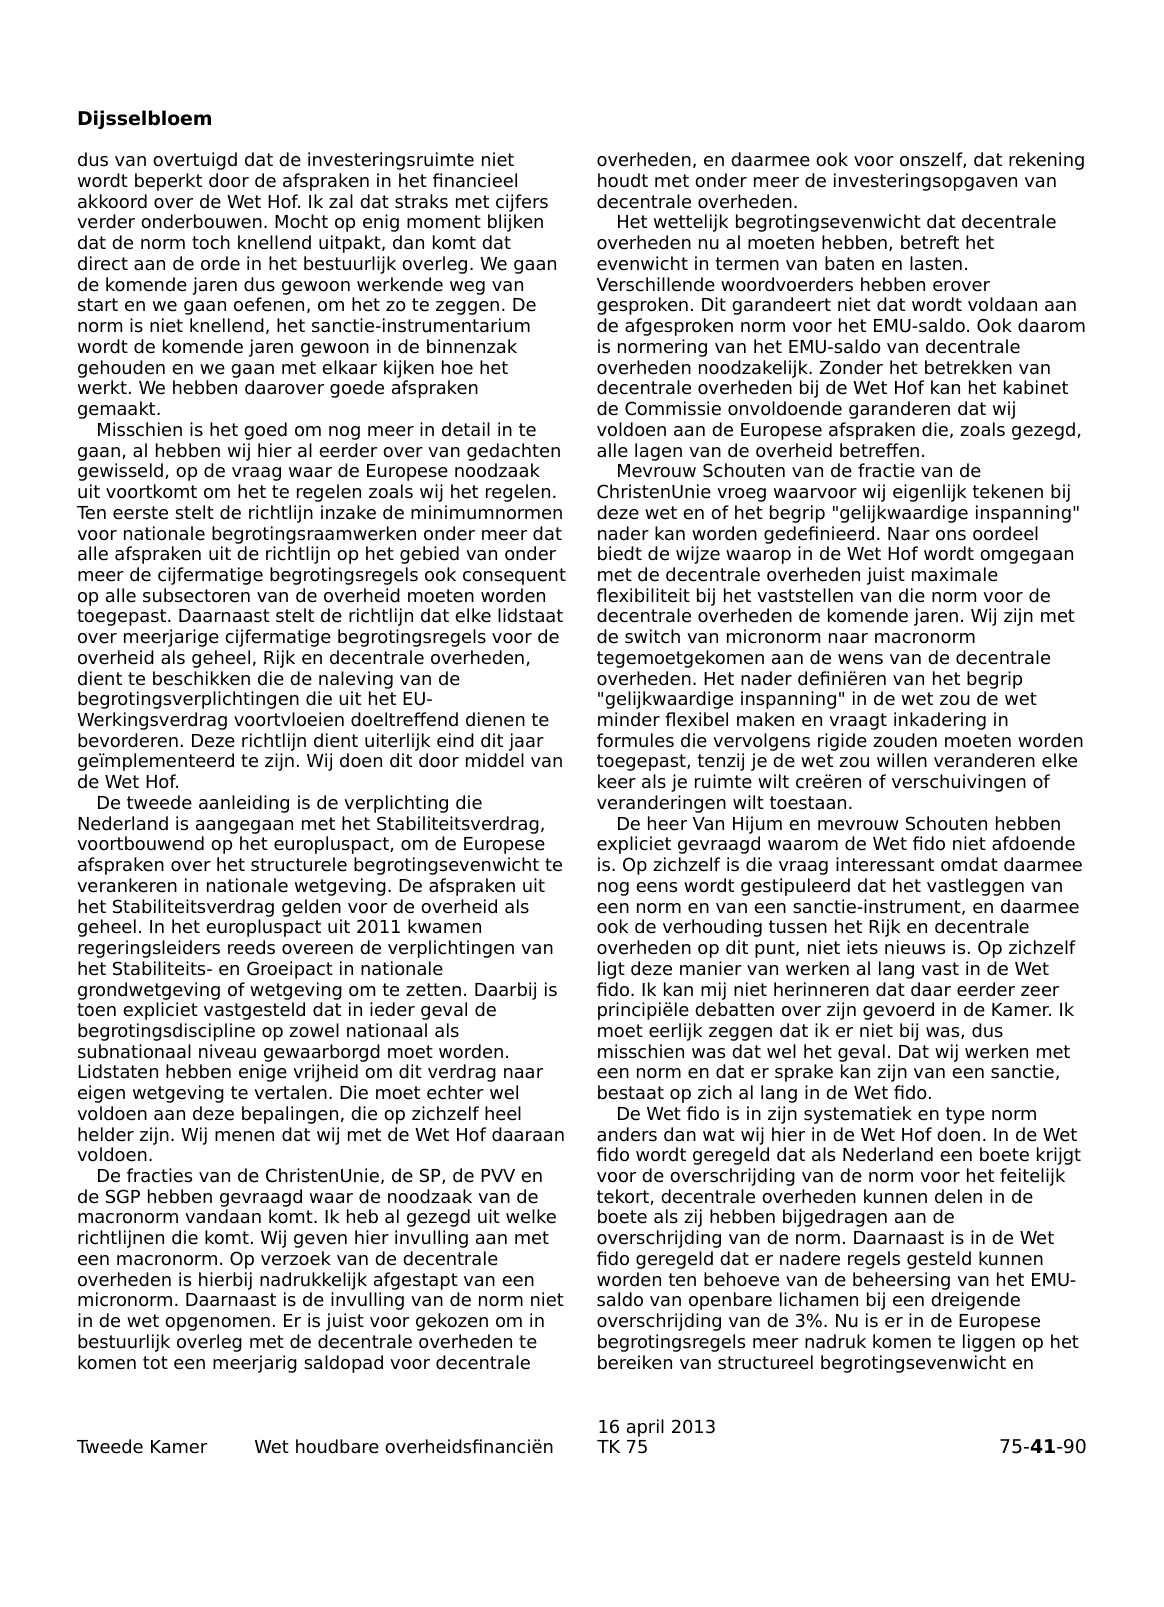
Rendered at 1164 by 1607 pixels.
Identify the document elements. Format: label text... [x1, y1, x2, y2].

text De heer Van Hijum en mevrouw Schouten hebben expliciet gevraagd waarom de Wet fido niet afdoende is. Op zichzelf is die vraag interessant omdat daarmee nog eens wordt gestipuleerd dat het vastleggen van een norm en van een sanctie-instrument, en daarmee ook de verhouding tussen het Rijk en decentrale overheden op dit punt, niet iets nieuws is. Op zichzelf ligt deze manier van werken al lang vast in de Wet fido. Ik kan mij niet herinneren dat daar eerder zeer principiële debatten over zijn gevoerd in de Kamer. Ik moet eerlijk zeggen dat ik er niet bij was, dus misschien was dat wel het geval. Dat wij werken met een norm en dat er sprake kan zijn van een sanctie, bestaat op zich al lang in de Wet fido. [596, 813, 1087, 1104]
text dus van overtuigd dat de investeringsruimte niet wordt beperkt door de afspraken in het financieel akkoord over de Wet Hof. Ik zal dat straks met cijfers verder onderbouwen. Mocht op enig moment blijken dat de norm toch knellend uitpakt, dan komt dat direct aan de orde in het bestuurlijk overleg. We gaan de komende jaren dus gewoon werkende weg van start en we gaan oefenen, om het zo te zeggen. De norm is niet knellend, het sanctie-instrumentarium wordt de komende jaren gewoon in de binnenzak gehouden en we gaan met elkaar kijken hoe het werkt. We hebben daarover goede afspraken gemaakt. [77, 150, 567, 420]
text De Wet fido is in zijn systematiek en type norm anders dan wat wij hier in de Wet Hof doen. In de Wet fido wordt geregeld dat als Nederland een boete krijgt voor de overschrijding van de norm voor het feitelijk tekort, decentrale overheden kunnen delen in de boete als zij hebben bijgedragen aan de overschrijding van de norm. Daarnaast is in de Wet fido geregeld dat er nadere regels gesteld kunnen worden ten behoeve van de beheersing van het EMU-saldo van openbare lichamen bij een dreigende overschrijding van de 3%. Nu is er in de Europese begrotingsregels meer nadruk komen te liggen op het bereiken van structureel begrotingsevenwicht en [596, 1104, 1087, 1373]
text De fracties van de ChristenUnie, de SP, de PVV en de SGP hebben gevraagd waar de noodzaak van de macronorm vandaan komt. Ik heb al gezegd uit welke richtlijnen die komt. Wij geven hier invulling aan met een macronorm. Op verzoek van de decentrale overheden is hierbij nadrukkelijk afgestapt van een micronorm. Daarnaast is de invulling van de norm niet in de wet opgenomen. Er is juist voor gekozen om in bestuurlijk overleg met de decentrale overheden te komen tot een meerjarig saldopad voor decentrale [77, 1166, 567, 1373]
text Het wettelijk begrotingsevenwicht dat decentrale overheden nu al moeten hebben, betreft het evenwicht in termen van baten en lasten. Verschillende woordvoerders hebben erover gesproken. Dit garandeert niet dat wordt voldaan aan de afgesproken norm voor het EMU-saldo. Ook daarom is normering van het EMU-saldo van decentrale overheden noodzakelijk. Zonder het betrekken van decentrale overheden bij de Wet Hof kan het kabinet de Commissie onvoldoende garanderen dat wij voldoen aan de Europese afspraken die, zoals gezegd, alle lagen van de overheid betreffen. [596, 212, 1087, 461]
text Mevrouw Schouten van de fractie van de ChristenUnie vroeg waarvoor wij eigenlijk tekenen bij deze wet en of het begrip "gelijkwaardige inspanning" nader kan worden gedefinieerd. Naar ons oordeel biedt de wijze waarop in de Wet Hof wordt omgegaan met de decentrale overheden juist maximale flexibiliteit bij het vaststellen van die norm voor de decentrale overheden de komende jaren. Wij zijn met de switch van micronorm naar macronorm tegemoetgekomen aan de wens van de decentrale overheden. Het nader definiëren van het begrip "gelijkwaardige inspanning" in de wet zou de wet minder flexibel maken en vraagt inkadering in formules die vervolgens rigide zouden moeten worden toegepast, tenzij je de wet zou willen veranderen elke keer als je ruimte wilt creëren of verschuivingen of veranderingen wilt toestaan. [596, 461, 1087, 813]
text Misschien is het goed om nog meer in detail in te gaan, al hebben wij hier al eerder over van gedachten gewisseld, op de vraag waar de Europese noodzaak uit voortkomt om het te regelen zoals wij het regelen. Ten eerste stelt de richtlijn inzake de minimumnormen voor nationale begrotingsraamwerken onder meer dat alle afspraken uit de richtlijn op het gebied van onder meer de cijfermatige begrotingsregels ook consequent op alle subsectoren van de overheid moeten worden toegepast. Daarnaast stelt de richtlijn dat elke lidstaat over meerjarige cijfermatige begrotingsregels voor de overheid als geheel, Rijk en decentrale overheden, dient te beschikken die de naleving van de begrotingsverplichtingen die uit het EU-Werkingsverdrag voortvloeien doeltreffend dienen te bevorderen. Deze richtlijn dient uiterlijk eind dit jaar geïmplementeerd te zijn. Wij doen dit door middel van de Wet Hof. [77, 420, 567, 793]
text De tweede aanleiding is de verplichting die Nederland is aangegaan met het Stabiliteitsverdrag, voortbouwend op het europluspact, om de Europese afspraken over het structurele begrotingsevenwicht te verankeren in nationale wetgeving. De afspraken uit het Stabiliteitsverdrag gelden voor de overheid als geheel. In het europluspact uit 2011 kwamen regeringsleiders reeds overeen de verplichtingen van het Stabiliteits- en Groeipact in nationale grondwetgeving of wetgeving om te zetten. Daarbij is toen expliciet vastgesteld dat in ieder geval de begrotingsdiscipline op zowel nationaal als subnationaal niveau gewaarborgd moet worden. Lidstaten hebben enige vrijheid om dit verdrag naar eigen wetgeving te vertalen. Die moet echter wel voldoen aan deze bepalingen, die op zichzelf heel helder zijn. Wij menen dat wij met de Wet Hof daaraan voldoen. [77, 793, 567, 1166]
text overheden, en daarmee ook voor onszelf, dat rekening houdt met onder meer de investeringsopgaven van decentrale overheden. [596, 150, 1087, 212]
